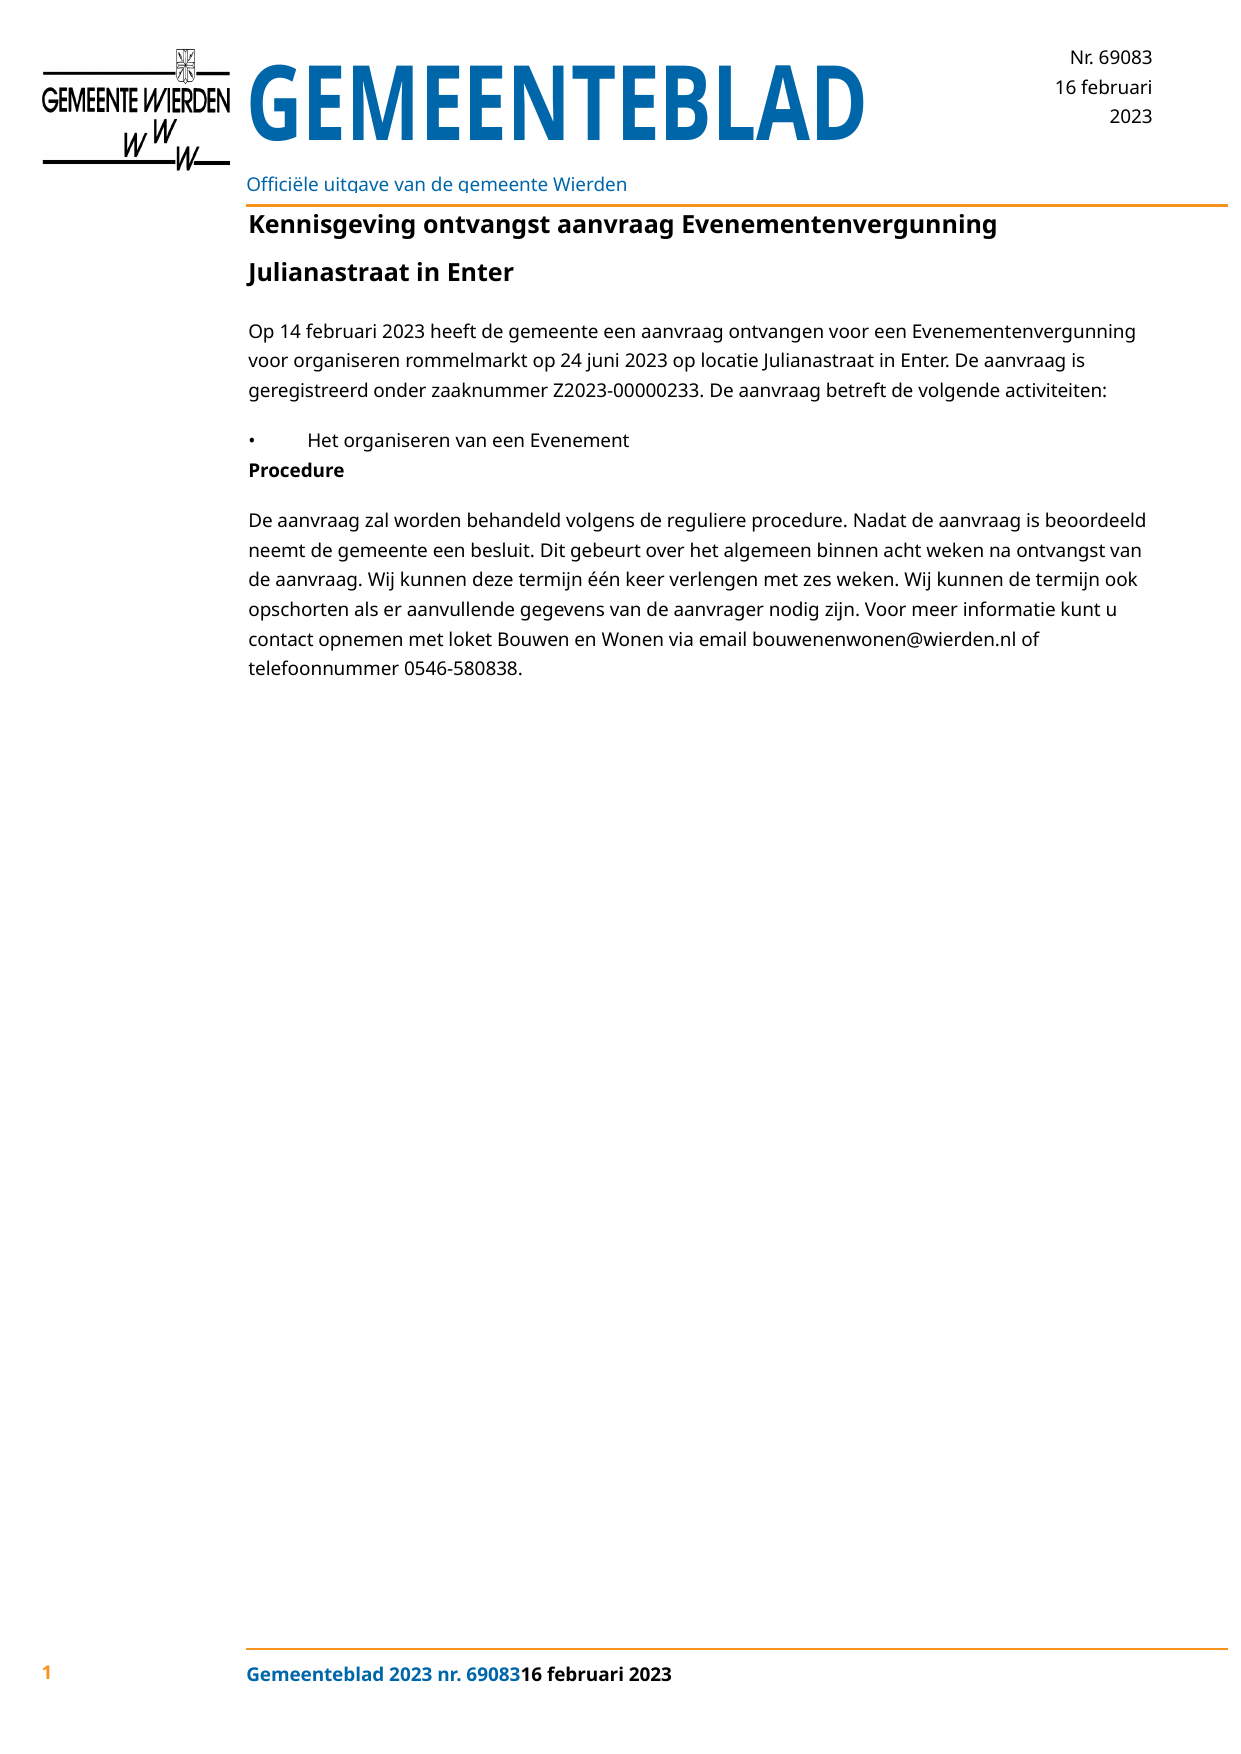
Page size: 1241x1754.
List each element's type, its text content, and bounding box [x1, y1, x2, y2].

text Procedure [248, 457, 1152, 483]
list Het organiseren van een Evenement [248, 427, 1152, 453]
text Kennisgeving ontvangst aanvraag Evenementenvergunning Julianastraat in Enter [248, 207, 1152, 288]
text Op 14 februari 2023 heeft de gemeente een aanvraag ontvangen voor een Evenementenvergunning voor organiseren rommelmarkt op 24 juni 2023 op locatie Julianastraat in Enter. De aanvraag is geregistreerd onder zaaknummer Z2023-00000233. De aanvraag betreft de volgende activiteiten: [248, 318, 1152, 403]
text De aanvraag zal worden behandeld volgens de reguliere procedure. Nadat de aanvraag is beoordeeld neemt de gemeente een besluit. Dit gebeurt over het algemeen binnen acht weken na ontvangst van de aanvraag. Wij kunnen deze termijn één keer verlengen met zes weken. Wij kunnen de termijn ook opschorten als er aanvullende gegevens van de aanvrager nodig zijn. Voor meer informatie kunt u contact opnemen met loket Bouwen en Wonen via email bouwenenwonen@wierden.nl of telefoonnummer 0546-580838. [248, 507, 1152, 681]
picture [41, 47, 231, 172]
